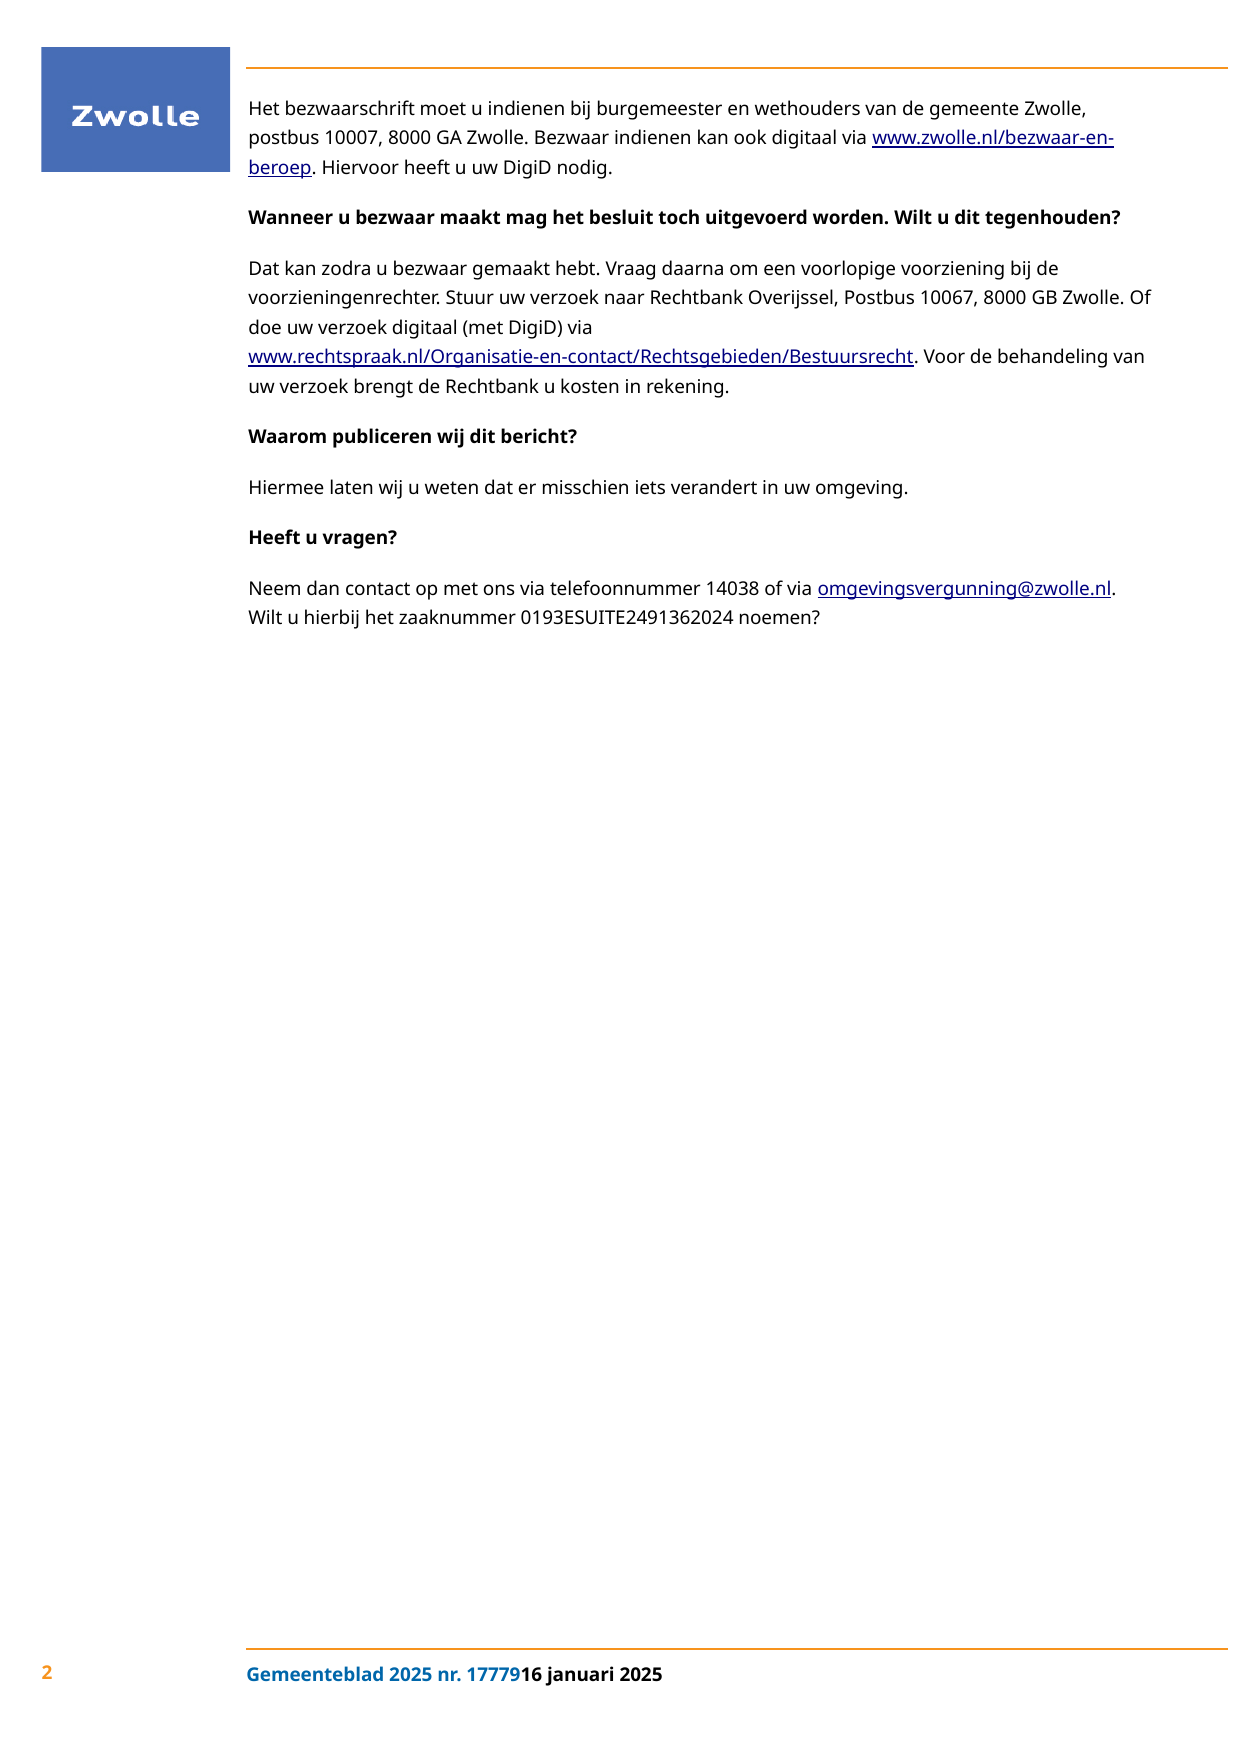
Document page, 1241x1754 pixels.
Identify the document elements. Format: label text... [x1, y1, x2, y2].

text Hiermee laten wij u weten dat er misschien iets verandert in uw omgeving. [248, 474, 1152, 500]
picture [41, 47, 231, 172]
text Heeft u vragen? [248, 524, 1152, 550]
text Waarom publiceren wij dit bericht? [248, 423, 1152, 449]
text Neem dan contact op met ons via telefoonnummer 14038 of via omgevingsvergunning@zwolle.nl. Wilt u hierbij het zaaknummer 0193ESUITE2491362024 noemen? [248, 575, 1152, 630]
text Wanneer u bezwaar maakt mag het besluit toch uitgevoerd worden. Wilt u dit tegenhouden? [248, 204, 1152, 230]
text Dat kan zodra u bezwaar gemaakt hebt. Vraag daarna om een voorlopige voorziening bij de voorzieningenrechter. Stuur uw verzoek naar Rechtbank Overijssel, Postbus 10067, 8000 GB Zwolle. Of doe uw verzoek digitaal (met DigiD) via www.rechtspraak.nl/Organisatie-en-contact/Rechtsgebieden/Bestuursrecht. Voor de behandeling van uw verzoek brengt de Rechtbank u kosten in rekening. [248, 255, 1152, 399]
text Het bezwaarschrift moet u indienen bij burgemeester en wethouders van de gemeente Zwolle, postbus 10007, 8000 GA Zwolle. Bezwaar indienen kan ook digitaal via www.zwolle.nl/bezwaar-en-beroep. Hiervoor heeft u uw DigiD nodig. [248, 95, 1152, 180]
